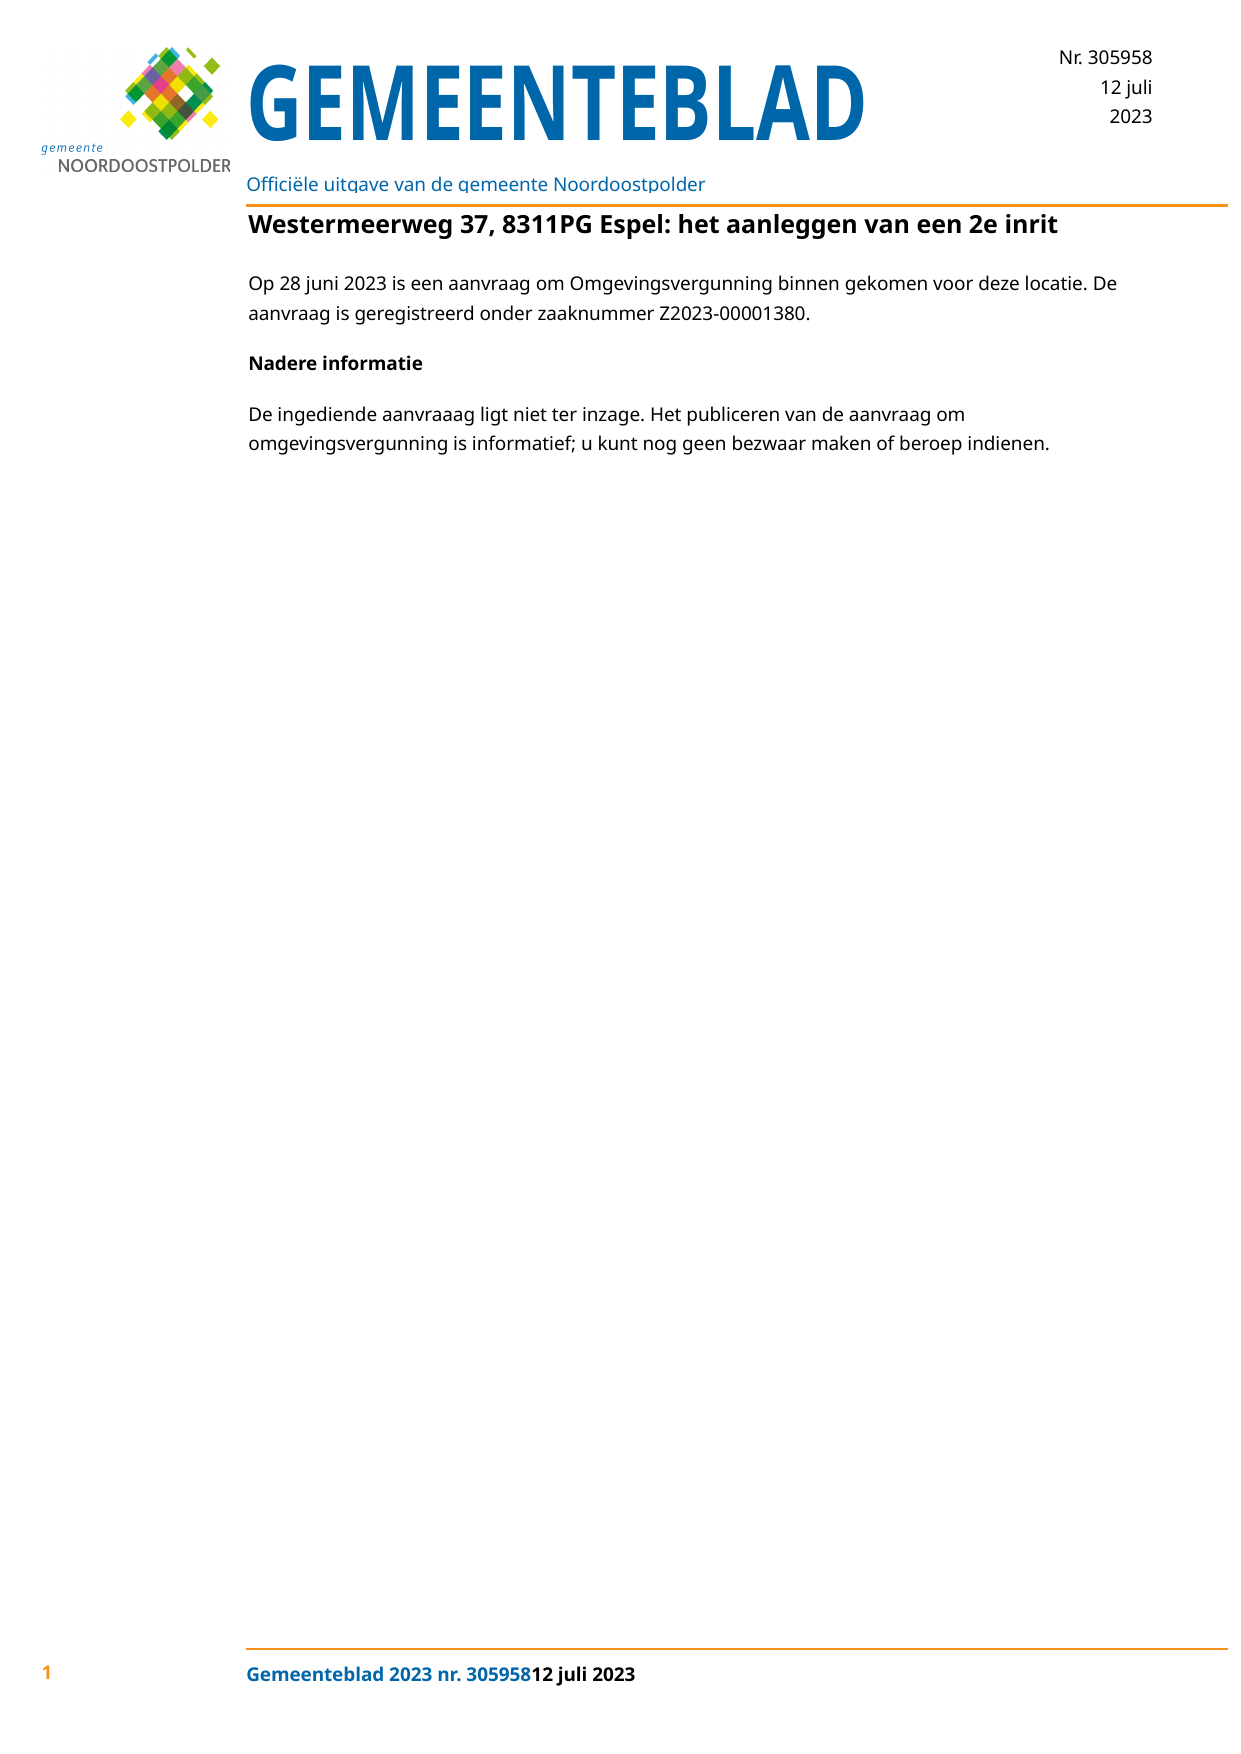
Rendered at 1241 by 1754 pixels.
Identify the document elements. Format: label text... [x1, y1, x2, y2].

picture [41, 47, 231, 172]
text Op 28 juni 2023 is een aanvraag om Omgevingsvergunning binnen gekomen voor deze locatie. De aanvraag is geregistreerd onder zaaknummer Z2023-00001380. [248, 270, 1152, 326]
text De ingediende aanvraaag ligt niet ter inzage. Het publiceren van de aanvraag om omgevingsvergunning is informatief; u kunt nog geen bezwaar maken of beroep indienen. [248, 401, 1152, 456]
text Westermeerweg 37, 8311PG Espel: het aanleggen van een 2e inrit [248, 207, 1152, 241]
text Nadere informatie [248, 350, 1152, 376]
